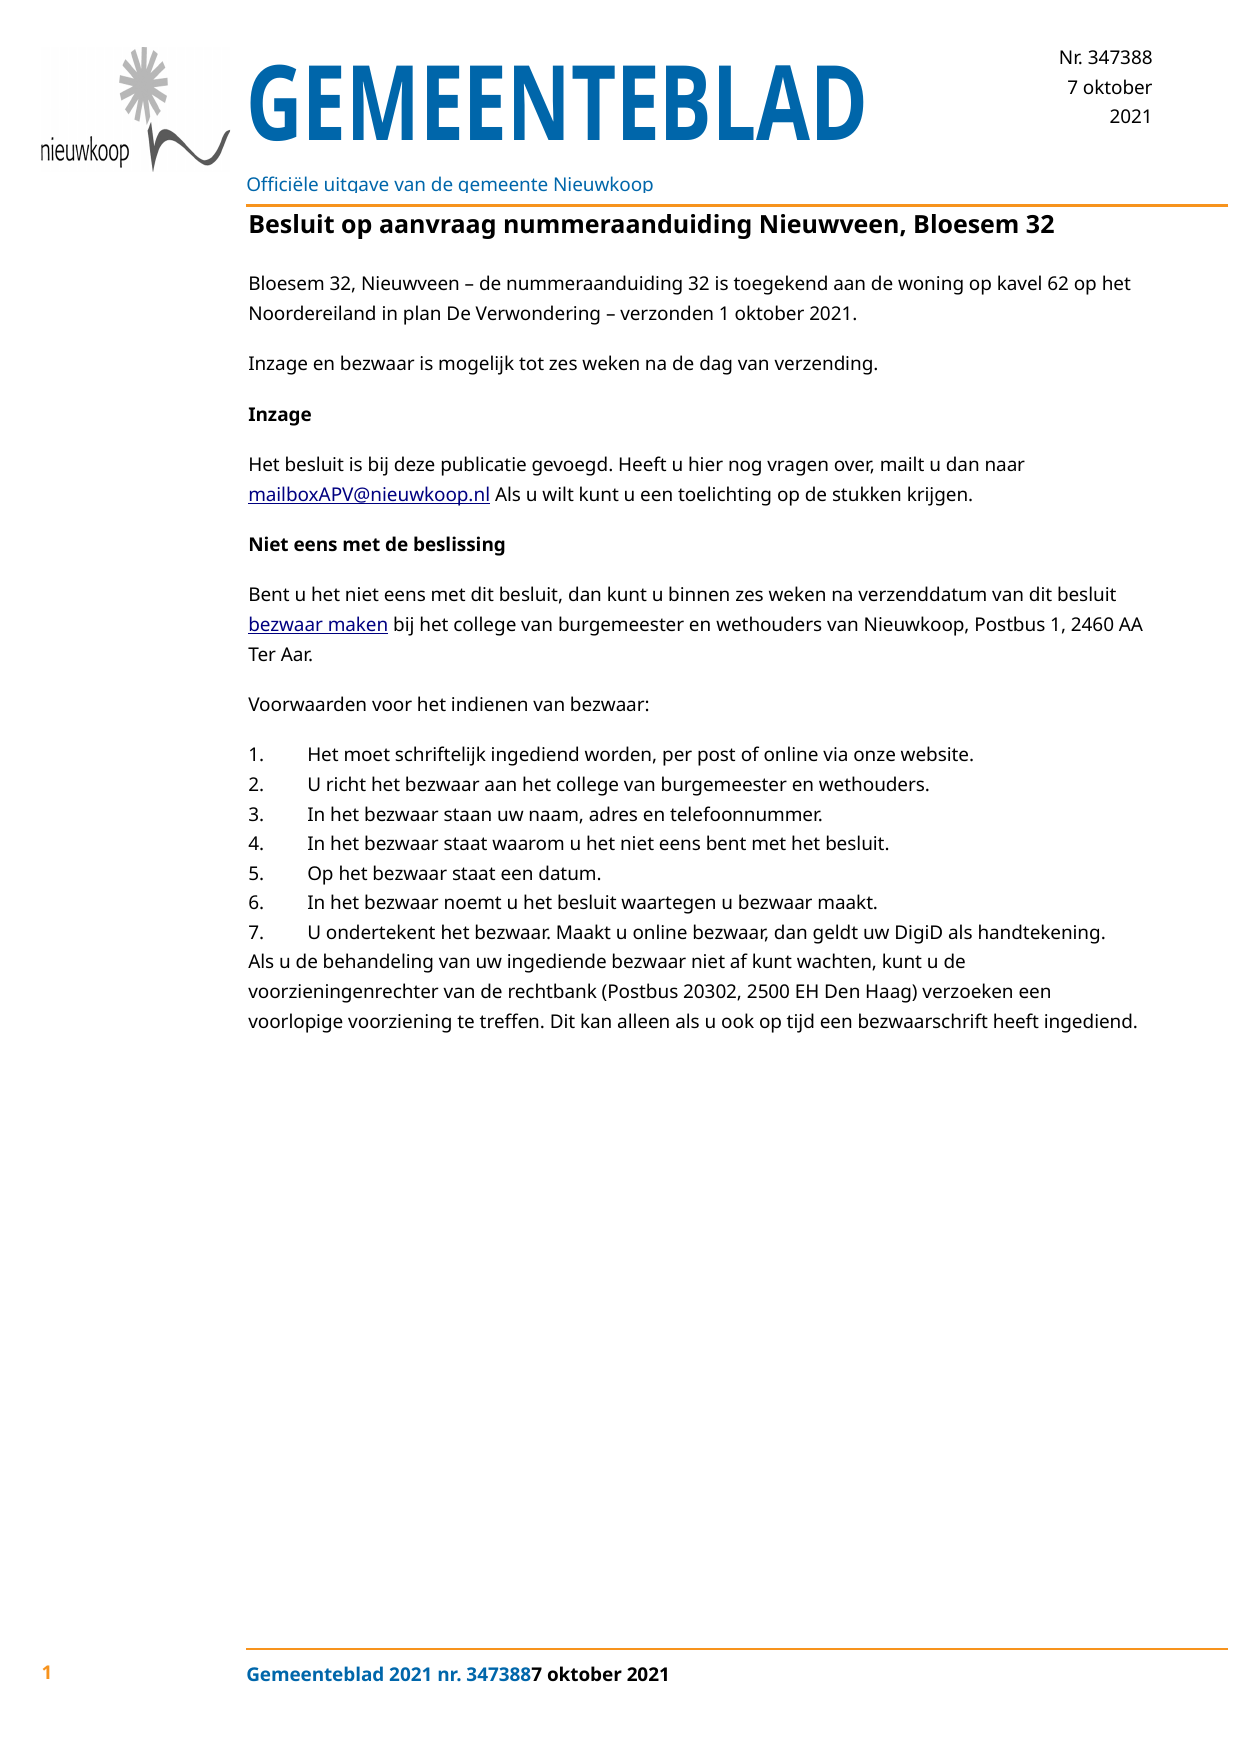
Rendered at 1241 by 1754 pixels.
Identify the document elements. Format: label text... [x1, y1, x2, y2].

list Op het bezwaar staat een datum. [248, 860, 1152, 886]
list Het moet schriftelijk ingediend worden, per post of online via onze website. [248, 742, 1152, 767]
text Het besluit is bij deze publicatie gevoegd. Heeft u hier nog vragen over, mailt u dan naar mailboxAPV@nieuwkoop.nl Als u wilt kunt u een toelichting op de stukken krijgen. [248, 451, 1152, 506]
list U richt het bezwaar aan het college van burgemeester en wethouders. [248, 771, 1152, 797]
text Inzage en bezwaar is mogelijk tot zes weken na de dag van verzending. [248, 350, 1152, 376]
text Inzage [248, 401, 1152, 426]
list U ondertekent het bezwaar. Maakt u online bezwaar, dan geldt uw DigiD als handtekening. [248, 919, 1152, 945]
text Besluit op aanvraag nummeraanduiding Nieuwveen, Bloesem 32 [248, 207, 1152, 241]
text Als u de behandeling van uw ingediende bezwaar niet af kunt wachten, kunt u de voorzieningenrechter van de rechtbank (Postbus 20302, 2500 EH Den Haag) verzoeken een voorlopige voorziening te treffen. Dit kan alleen als u ook op tijd een bezwaarschrift heeft ingediend. [248, 949, 1152, 1033]
list In het bezwaar staan uw naam, adres en telefoonnummer. [248, 801, 1152, 826]
text Niet eens met de beslissing [248, 531, 1152, 557]
list In het bezwaar staat waarom u het niet eens bent met het besluit. [248, 830, 1152, 856]
text Bloesem 32, Nieuwveen – de nummeraanduiding 32 is toegekend aan de woning op kavel 62 op het Noordereiland in plan De Verwondering – verzonden 1 oktober 2021. [248, 270, 1152, 326]
text Bent u het niet eens met dit besluit, dan kunt u binnen zes weken na verzenddatum van dit besluit bezwaar maken bij het college van burgemeester en wethouders van Nieuwkoop, Postbus 1, 2460 AA Ter Aar. [248, 582, 1152, 666]
picture [41, 47, 231, 172]
list In het bezwaar noemt u het besluit waartegen u bezwaar maakt. [248, 889, 1152, 915]
text Voorwaarden voor het indienen van bezwaar: [248, 691, 1152, 717]
